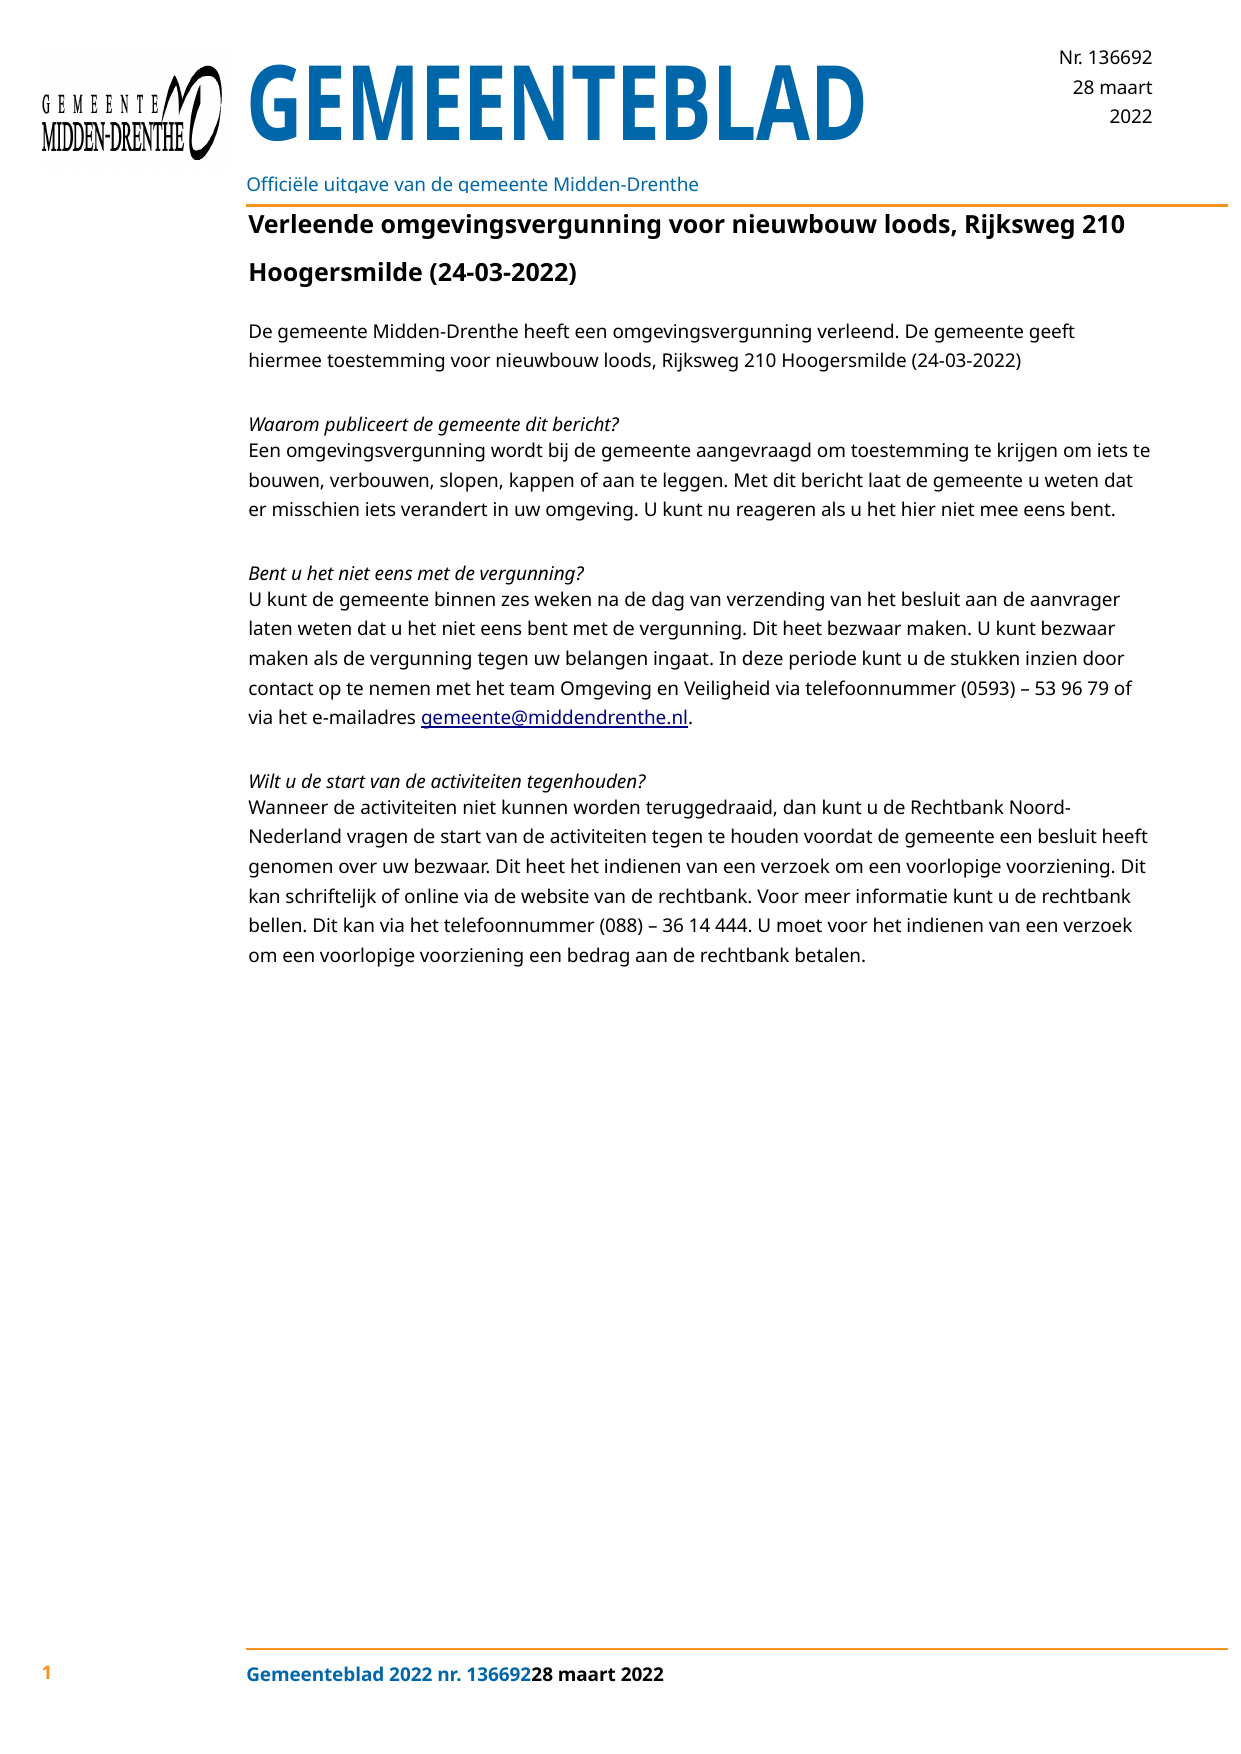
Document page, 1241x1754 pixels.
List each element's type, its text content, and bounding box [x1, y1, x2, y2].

text Waarom publiceert de gemeente dit bericht? [248, 411, 1152, 437]
text Wilt u de start van de activiteiten tegenhouden? [248, 768, 1152, 794]
text Wanneer de activiteiten niet kunnen worden teruggedraaid, dan kunt u de Rechtbank Noord-Nederland vragen de start van de activiteiten tegen te houden voordat de gemeente een besluit heeft genomen over uw bezwaar. Dit heet het indienen van een verzoek om een voorlopige voorziening. Dit kan schriftelijk of online via de website van de rechtbank. Voor meer informatie kunt u de rechtbank bellen. Dit kan via het telefoonnummer (088) – 36 14 444. U moet voor het indienen van een verzoek om een voorlopige voorziening een bedrag aan de rechtbank betalen. [248, 794, 1152, 968]
text Bent u het niet eens met de vergunning? [248, 560, 1152, 586]
text Verleende omgevingsvergunning voor nieuwbouw loods, Rijksweg 210 Hoogersmilde (24-03-2022) [248, 207, 1152, 288]
text U kunt de gemeente binnen zes weken na de dag van verzending van het besluit aan de aanvrager laten weten dat u het niet eens bent met de vergunning. Dit heet bezwaar maken. U kunt bezwaar maken als de vergunning tegen uw belangen ingaat. In deze periode kunt u de stukken inzien door contact op te nemen met het team Omgeving en Veiligheid via telefoonnummer (0593) – 53 96 79 of via het e-mailadres gemeente@middendrenthe.nl. [248, 586, 1152, 730]
text Een omgevingsvergunning wordt bij de gemeente aangevraagd om toestemming te krijgen om iets te bouwen, verbouwen, slopen, kappen of aan te leggen. Met dit bericht laat de gemeente u weten dat er misschien iets verandert in uw omgeving. U kunt nu reageren als u het hier niet mee eens bent. [248, 437, 1152, 522]
text De gemeente Midden-Drenthe heeft een omgevingsvergunning verleend. De gemeente geeft hiermee toestemming voor nieuwbouw loods, Rijksweg 210 Hoogersmilde (24-03-2022) [248, 318, 1152, 373]
picture [41, 47, 231, 172]
